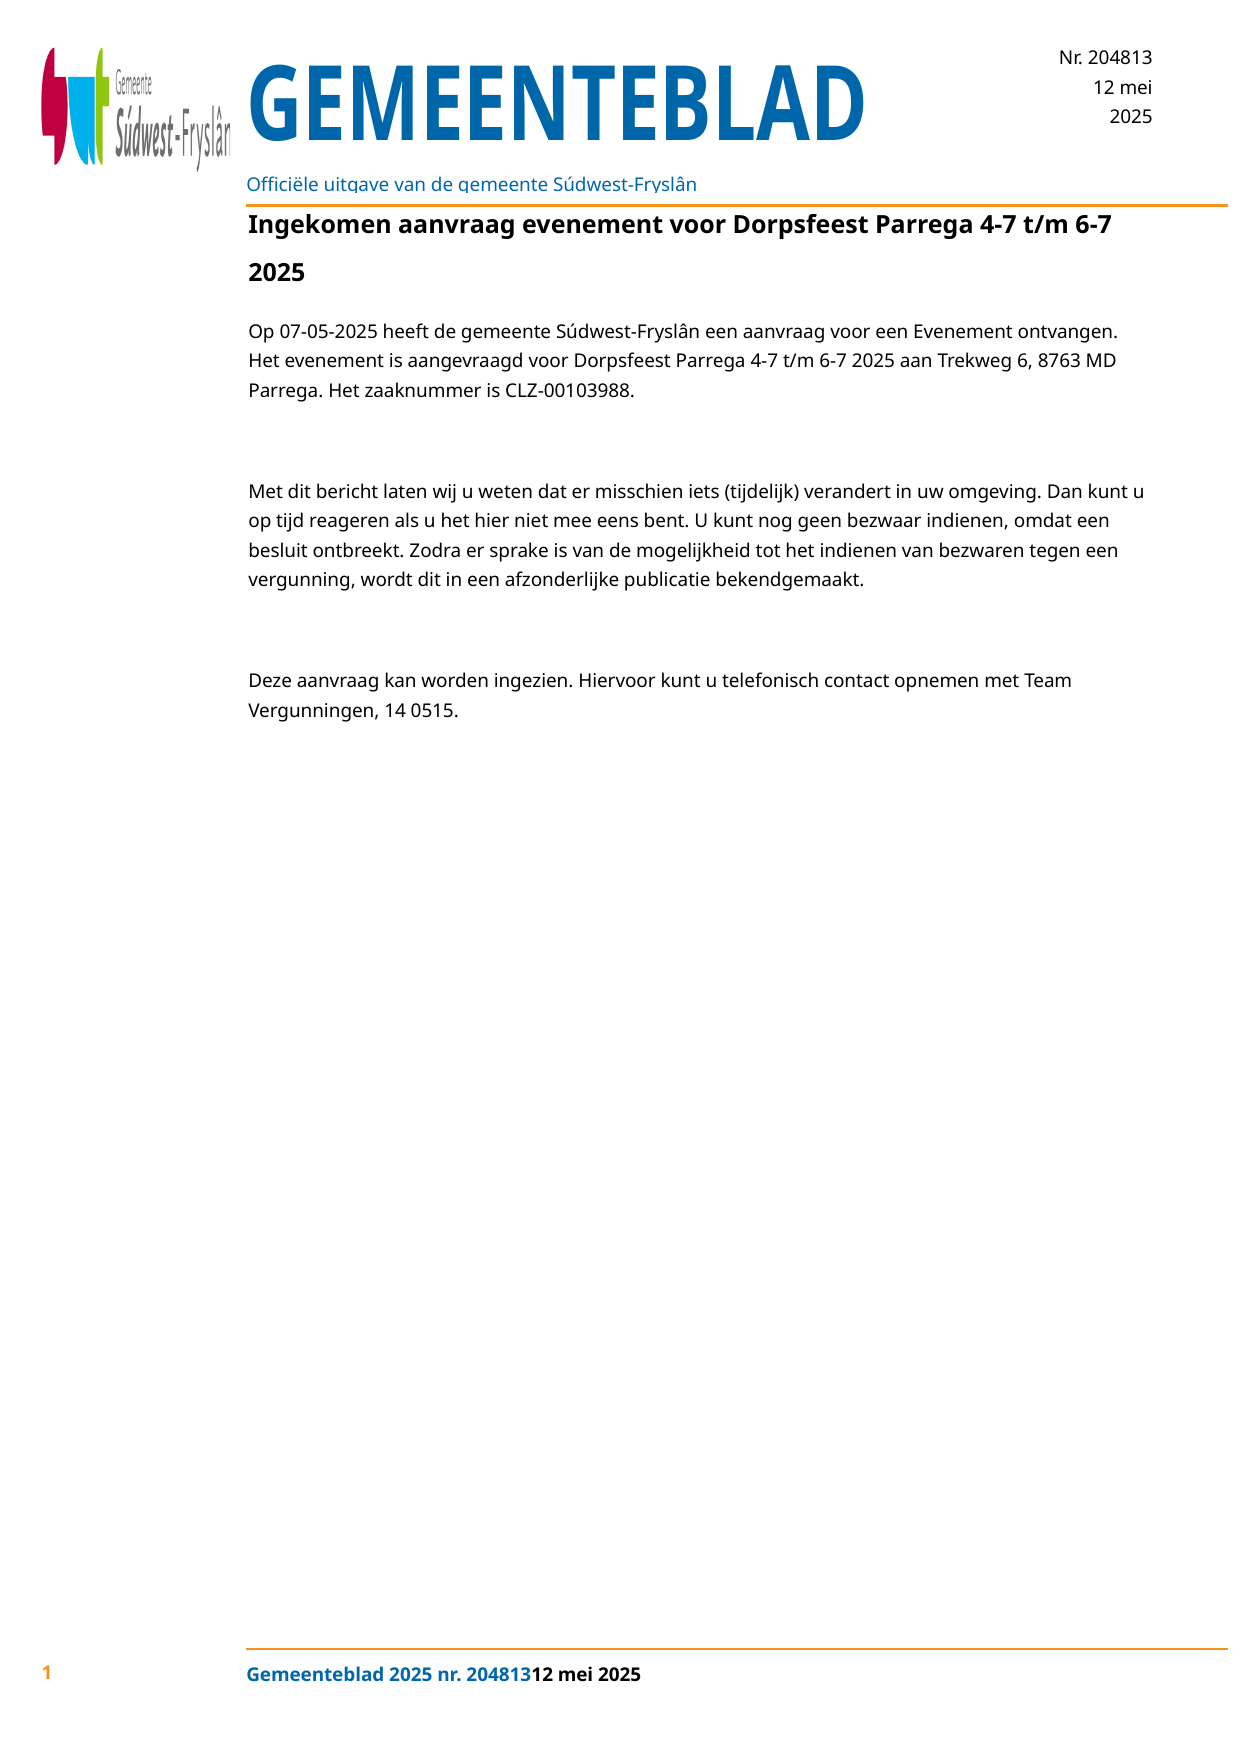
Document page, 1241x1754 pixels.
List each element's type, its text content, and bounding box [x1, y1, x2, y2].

text Ingekomen aanvraag evenement voor Dorpsfeest Parrega 4-7 t/m 6-7 2025 [248, 207, 1152, 288]
text Deze aanvraag kan worden ingezien. Hiervoor kunt u telefonisch contact opnemen met Team Vergunningen, 14 0515. [248, 667, 1152, 723]
text Op 07-05-2025 heeft de gemeente Súdwest-Fryslân een aanvraag voor een Evenement ontvangen. Het evenement is aangevraagd voor Dorpsfeest Parrega 4-7 t/m 6-7 2025 aan Trekweg 6, 8763 MD Parrega. Het zaaknummer is CLZ-00103988. [248, 318, 1152, 403]
picture [41, 47, 231, 172]
text Met dit bericht laten wij u weten dat er misschien iets (tijdelijk) verandert in uw omgeving. Dan kunt u op tijd reageren als u het hier niet mee eens bent. U kunt nog geen bezwaar indienen, omdat een besluit ontbreekt. Zodra er sprake is van de mogelijkheid tot het indienen van bezwaren tegen een vergunning, wordt dit in een afzonderlijke publicatie bekendgemaakt. [248, 478, 1152, 592]
